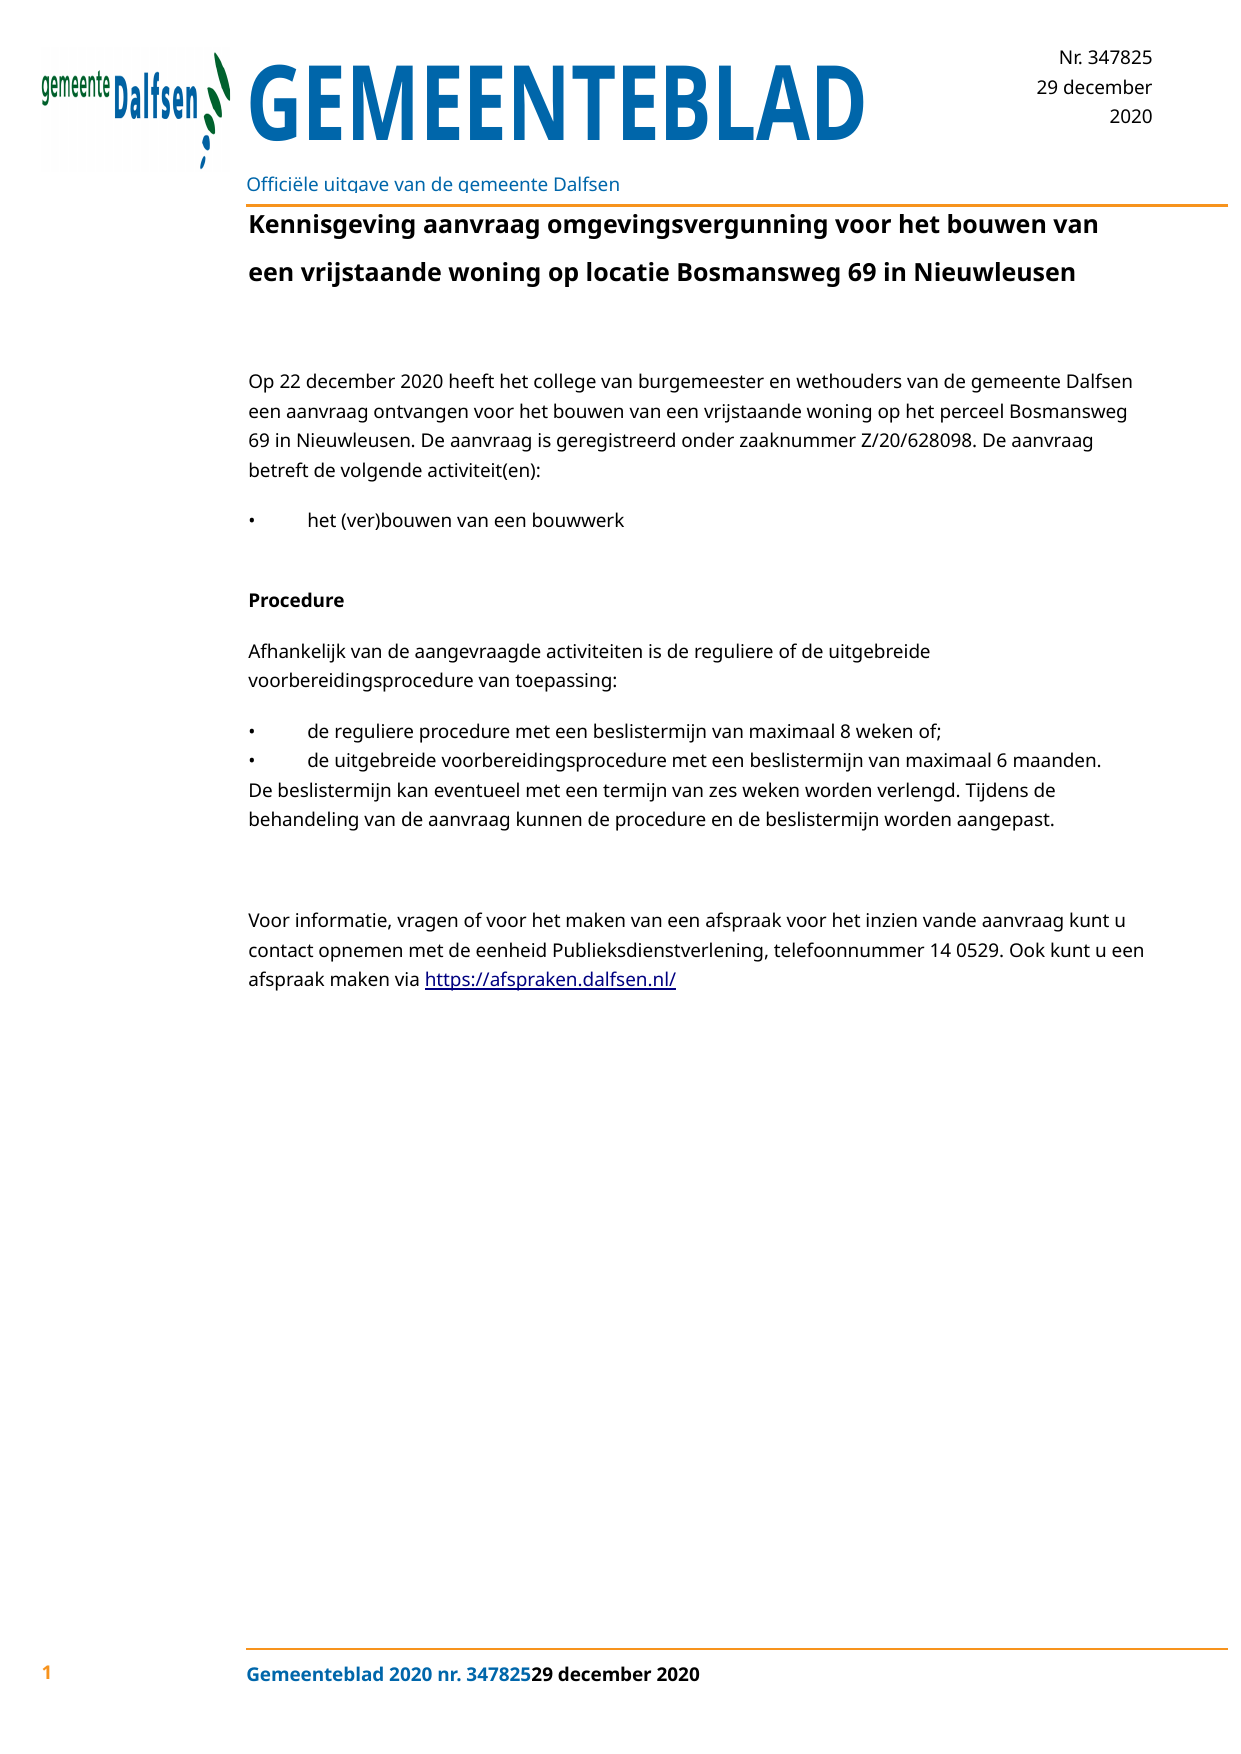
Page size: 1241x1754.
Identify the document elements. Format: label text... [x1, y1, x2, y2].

picture [41, 47, 231, 172]
text Afhankelijk van de aangevraagde activiteiten is de reguliere of de uitgebreide voorbereidingsprocedure van toepassing: [248, 638, 1152, 693]
text Op 22 december 2020 heeft het college van burgemeester en wethouders van de gemeente Dalfsen een aanvraag ontvangen voor het bouwen van een vrijstaande woning op het perceel Bosmansweg 69 in Nieuwleusen. De aanvraag is geregistreerd onder zaaknummer Z/20/628098. De aanvraag betreft de volgende activiteit(en): [248, 368, 1152, 483]
list de uitgebreide voorbereidingsprocedure met een beslistermijn van maximaal 6 maanden. [248, 747, 1152, 773]
list het (ver)bouwen van een bouwwerk [248, 507, 1152, 533]
text Kennisgeving aanvraag omgevingsvergunning voor het bouwen van een vrijstaande woning op locatie Bosmansweg 69 in Nieuwleusen [248, 207, 1152, 288]
text De beslistermijn kan eventueel met een termijn van zes weken worden verlengd. Tijdens de behandeling van de aanvraag kunnen de procedure en de beslistermijn worden aangepast. [248, 777, 1152, 832]
text Voor informatie, vragen of voor het maken van een afspraak voor het inzien vande aanvraag kunt u contact opnemen met de eenheid Publieksdienstverlening, telefoonnummer 14 0529. Ook kunt u een afspraak maken via https://afspraken.dalfsen.nl/ [248, 907, 1152, 992]
text Procedure [248, 587, 1152, 613]
list de reguliere procedure met een beslistermijn van maximaal 8 weken of; [248, 718, 1152, 744]
